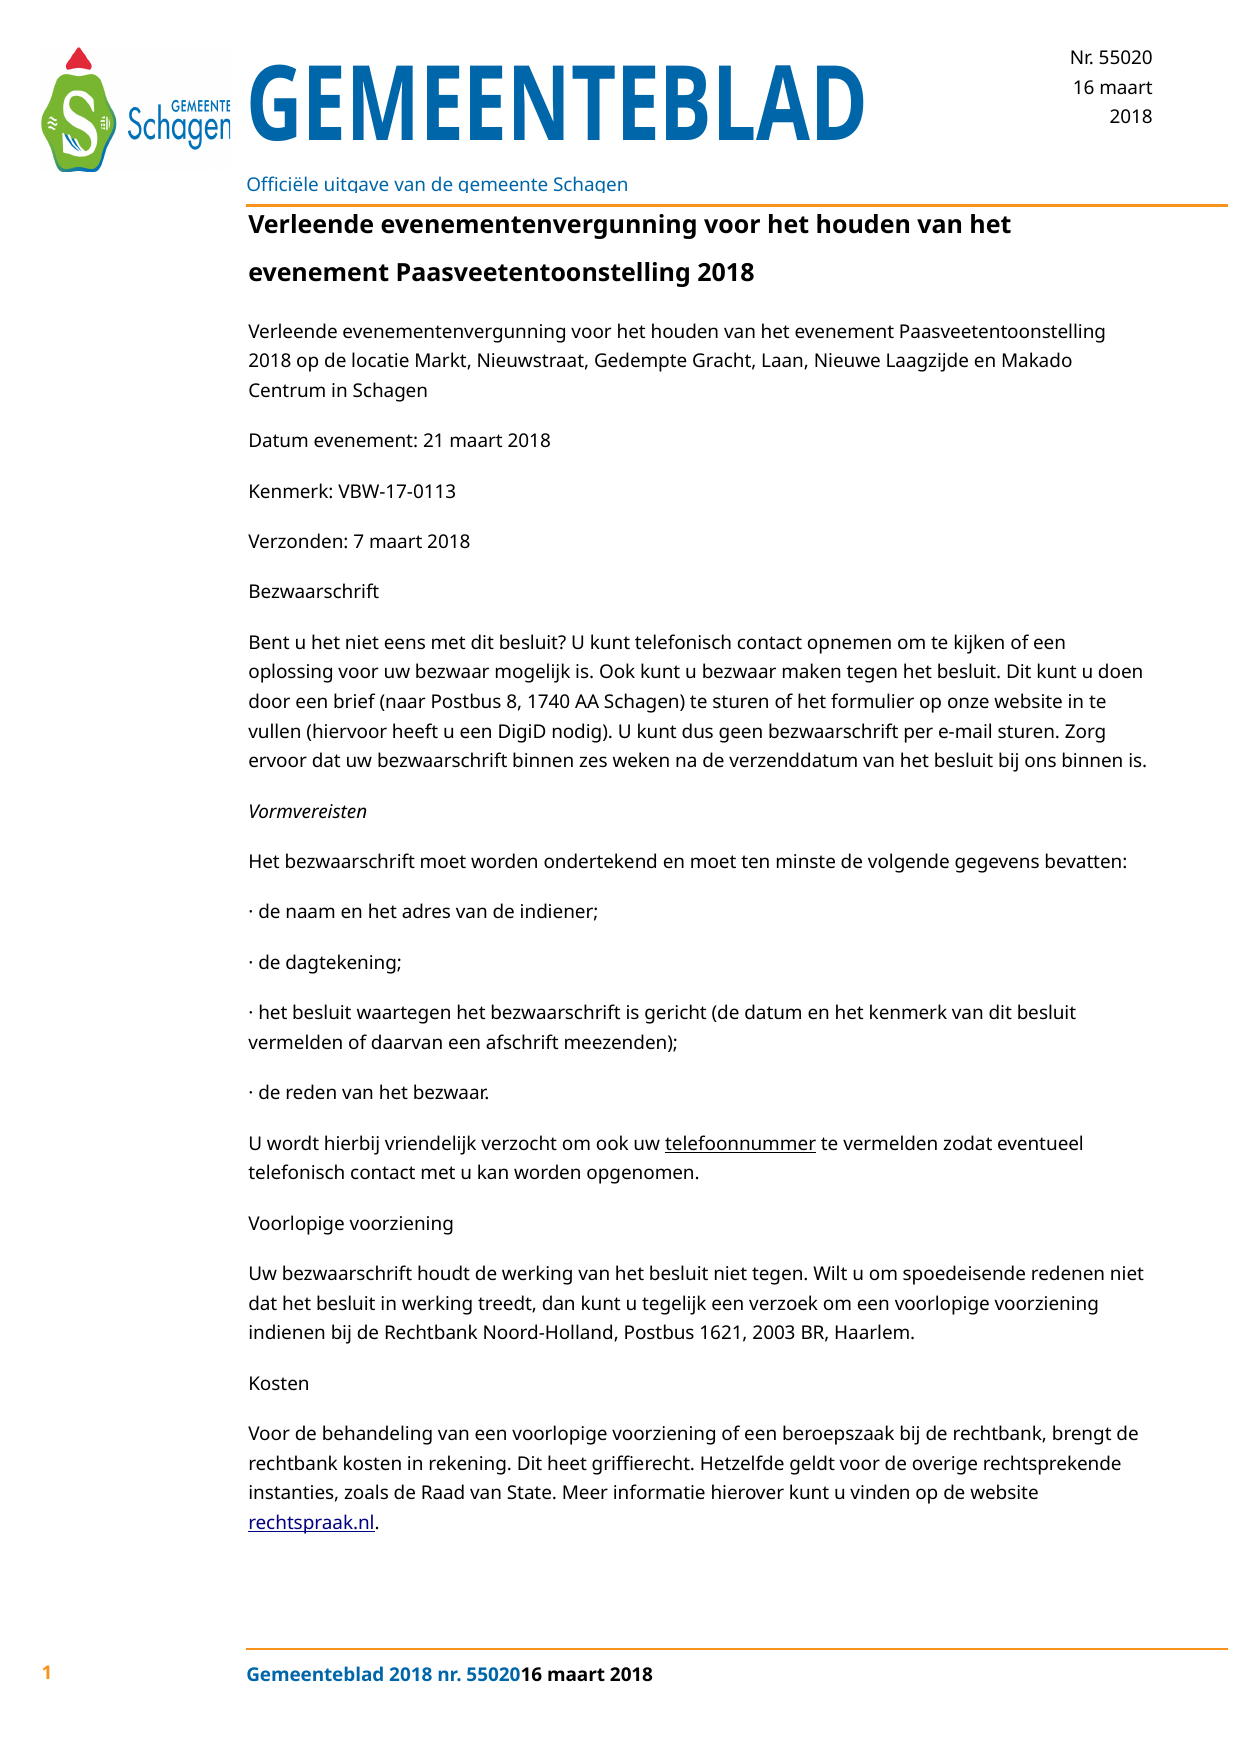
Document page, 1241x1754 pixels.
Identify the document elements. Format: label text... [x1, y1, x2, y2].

text Bent u het niet eens met dit besluit? U kunt telefonisch contact opnemen om te kijken of een oplossing voor uw bezwaar mogelijk is. Ook kunt u bezwaar maken tegen het besluit. Dit kunt u doen door een brief (naar Postbus 8, 1740 AA Schagen) te sturen of het formulier op onze website in te vullen (hiervoor heeft u een DigiD nodig). U kunt dus geen bezwaarschrift per e-mail sturen. Zorg ervoor dat uw bezwaarschrift binnen zes weken na de verzenddatum van het besluit bij ons binnen is. [248, 629, 1152, 773]
picture [41, 47, 231, 172]
text Datum evenement: 21 maart 2018 [248, 427, 1152, 453]
text · de dagtekening; [248, 949, 1152, 975]
text Kenmerk: VBW-17-0113 [248, 478, 1152, 504]
text Voorlopige voorziening [248, 1210, 1152, 1236]
text · het besluit waartegen het bezwaarschrift is gericht (de datum en het kenmerk van dit besluit vermelden of daarvan een afschrift meezenden); [248, 999, 1152, 1055]
text · de reden van het bezwaar. [248, 1079, 1152, 1105]
text Verleende evenementenvergunning voor het houden van het evenement Paasveetentoonstelling 2018 op de locatie Markt, Nieuwstraat, Gedempte Gracht, Laan, Nieuwe Laagzijde en Makado Centrum in Schagen [248, 318, 1152, 403]
text Het bezwaarschrift moet worden ondertekend en moet ten minste de volgende gegevens bevatten: [248, 848, 1152, 874]
text Kosten [248, 1370, 1152, 1396]
text Bezwaarschrift [248, 579, 1152, 604]
text Verleende evenementenvergunning voor het houden van het evenement Paasveetentoonstelling 2018 [248, 207, 1152, 288]
text Vormvereisten [248, 798, 1152, 824]
text Voor de behandeling van een voorlopige voorziening of een beroepszaak bij de rechtbank, brengt de rechtbank kosten in rekening. Dit heet griffierecht. Hetzelfde geldt voor de overige rechtsprekende instanties, zoals de Raad van State. Meer informatie hierover kunt u vinden op de website rechtspraak.nl. [248, 1420, 1152, 1535]
text U wordt hierbij vriendelijk verzocht om ook uw telefoonnummer te vermelden zodat eventueel telefonisch contact met u kan worden opgenomen. [248, 1130, 1152, 1185]
text · de naam en het adres van de indiener; [248, 899, 1152, 924]
text Uw bezwaarschrift houdt de werking van het besluit niet tegen. Wilt u om spoedeisende redenen niet dat het besluit in werking treedt, dan kunt u tegelijk een verzoek om een voorlopige voorziening indienen bij de Rechtbank Noord-Holland, Postbus 1621, 2003 BR, Haarlem. [248, 1260, 1152, 1345]
text Verzonden: 7 maart 2018 [248, 528, 1152, 554]
